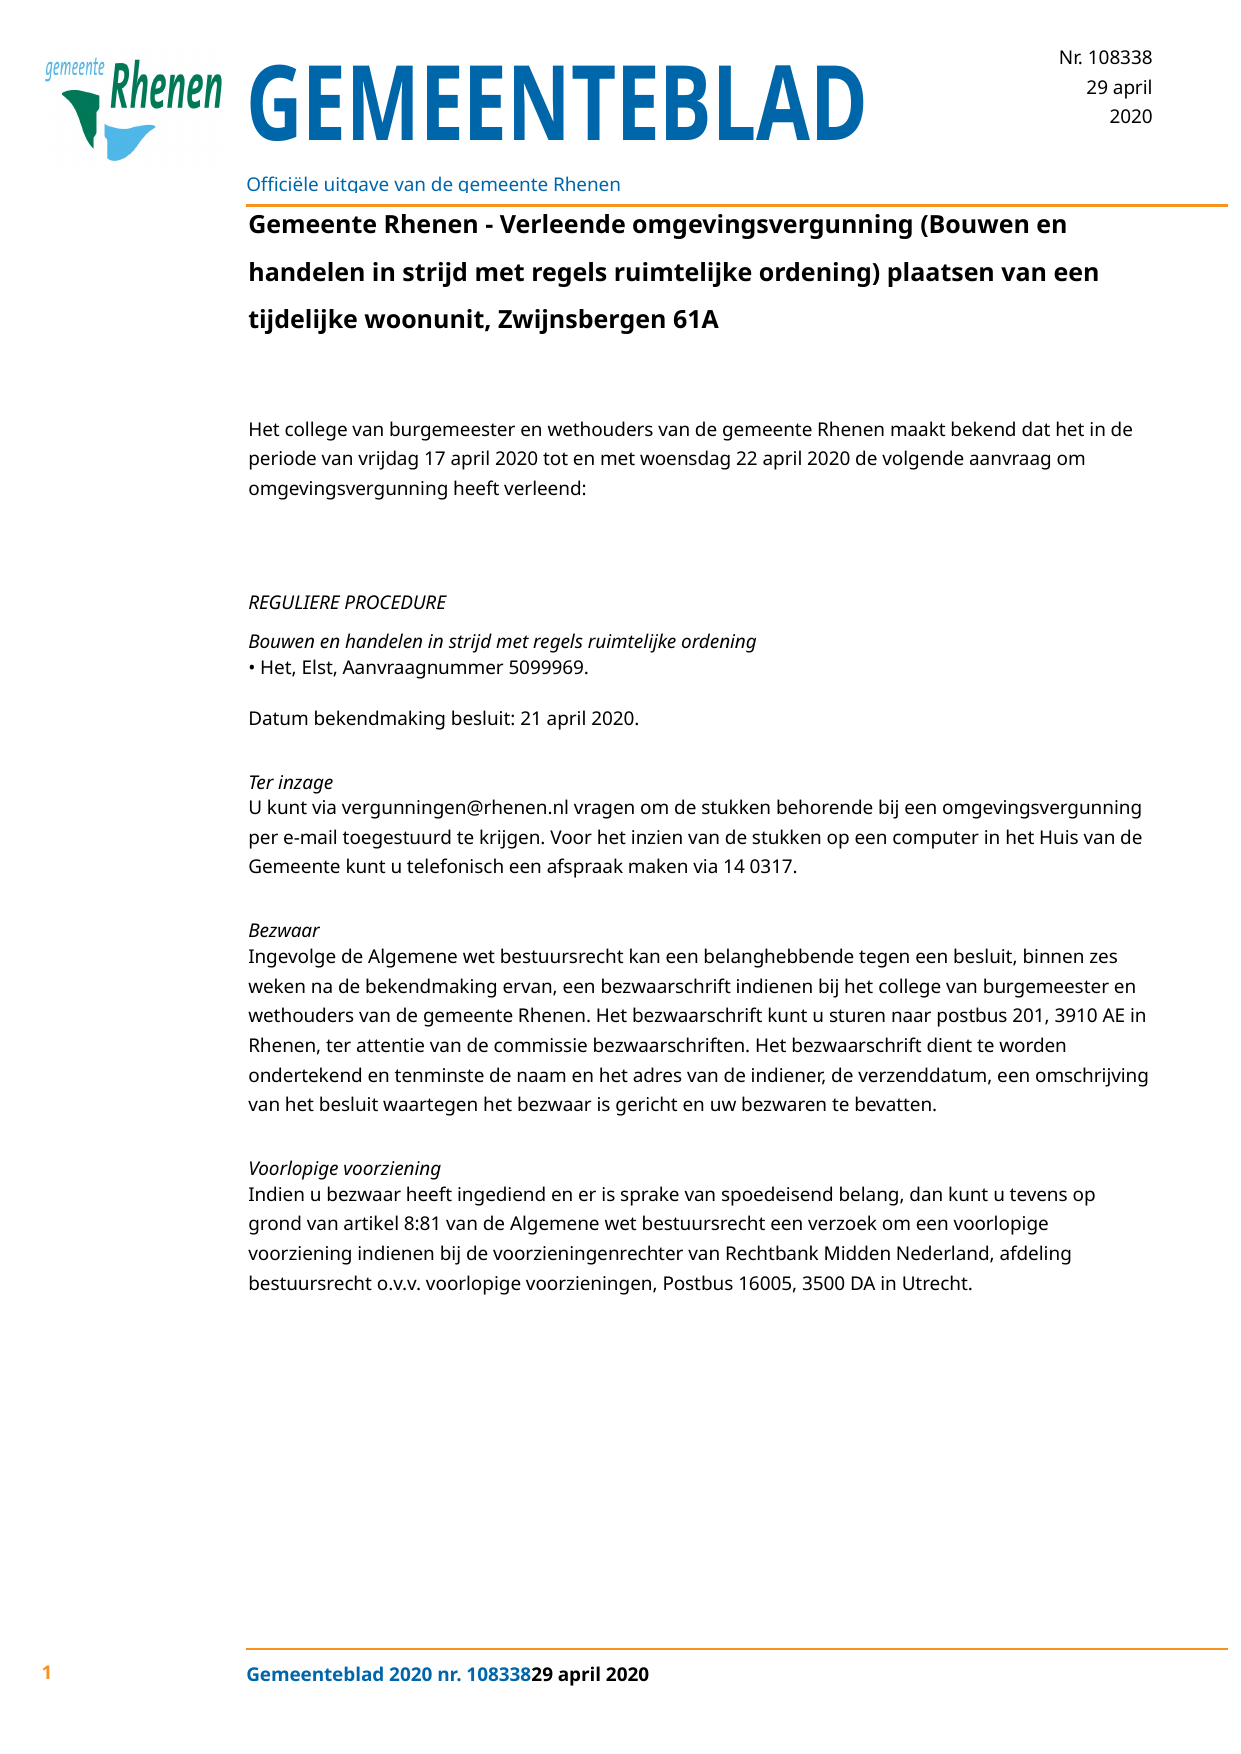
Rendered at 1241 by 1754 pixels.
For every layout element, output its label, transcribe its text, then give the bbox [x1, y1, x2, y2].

picture [41, 47, 231, 172]
text Gemeente Rhenen - Verleende omgevingsvergunning (Bouwen en handelen in strijd met regels ruimtelijke ordening) plaatsen van een tijdelijke woonunit, Zwijnsbergen 61A [248, 207, 1152, 336]
text REGULIERE PROCEDURE [248, 589, 1152, 615]
text Het college van burgemeester en wethouders van de gemeente Rhenen maakt bekend dat het in de periode van vrijdag 17 april 2020 tot en met woensdag 22 april 2020 de volgende aanvraag om omgevingsvergunning heeft verleend: [248, 416, 1152, 501]
text Bezwaar [248, 918, 1152, 943]
text Bouwen en handelen in strijd met regels ruimtelijke ordening [248, 629, 1152, 654]
text Ter inzage [248, 769, 1152, 794]
text Ingevolge de Algemene wet bestuursrecht kan een belanghebbende tegen een besluit, binnen zes weken na de bekendmaking ervan, een bezwaarschrift indienen bij het college van burgemeester en wethouders van de gemeente Rhenen. Het bezwaarschrift kunt u sturen naar postbus 201, 3910 AE in Rhenen, ter attentie van de commissie bezwaarschriften. Het bezwaarschrift dient te worden ondertekend en tenminste de naam en het adres van de indiener, de verzenddatum, een omschrijving van het besluit waartegen het bezwaar is gericht en uw bezwaren te bevatten. [248, 943, 1152, 1117]
text Voorlopige voorziening [248, 1155, 1152, 1181]
text Indien u bezwaar heeft ingediend en er is sprake van spoedeisend belang, dan kunt u tevens op grond van artikel 8:81 van de Algemene wet bestuursrecht een verzoek om een voorlopige voorziening indienen bij de voorzieningenrechter van Rechtbank Midden Nederland, afdeling bestuursrecht o.v.v. voorlopige voorzieningen, Postbus 16005, 3500 DA in Utrecht. [248, 1181, 1152, 1296]
text Datum bekendmaking besluit: 21 april 2020. [248, 705, 1152, 731]
text • Het, Elst, Aanvraagnummer 5099969. [248, 654, 1152, 680]
text U kunt via vergunningen@rhenen.nl vragen om de stukken behorende bij een omgevingsvergunning per e-mail toegestuurd te krijgen. Voor het inzien van de stukken op een computer in het Huis van de Gemeente kunt u telefonisch een afspraak maken via 14 0317. [248, 794, 1152, 879]
